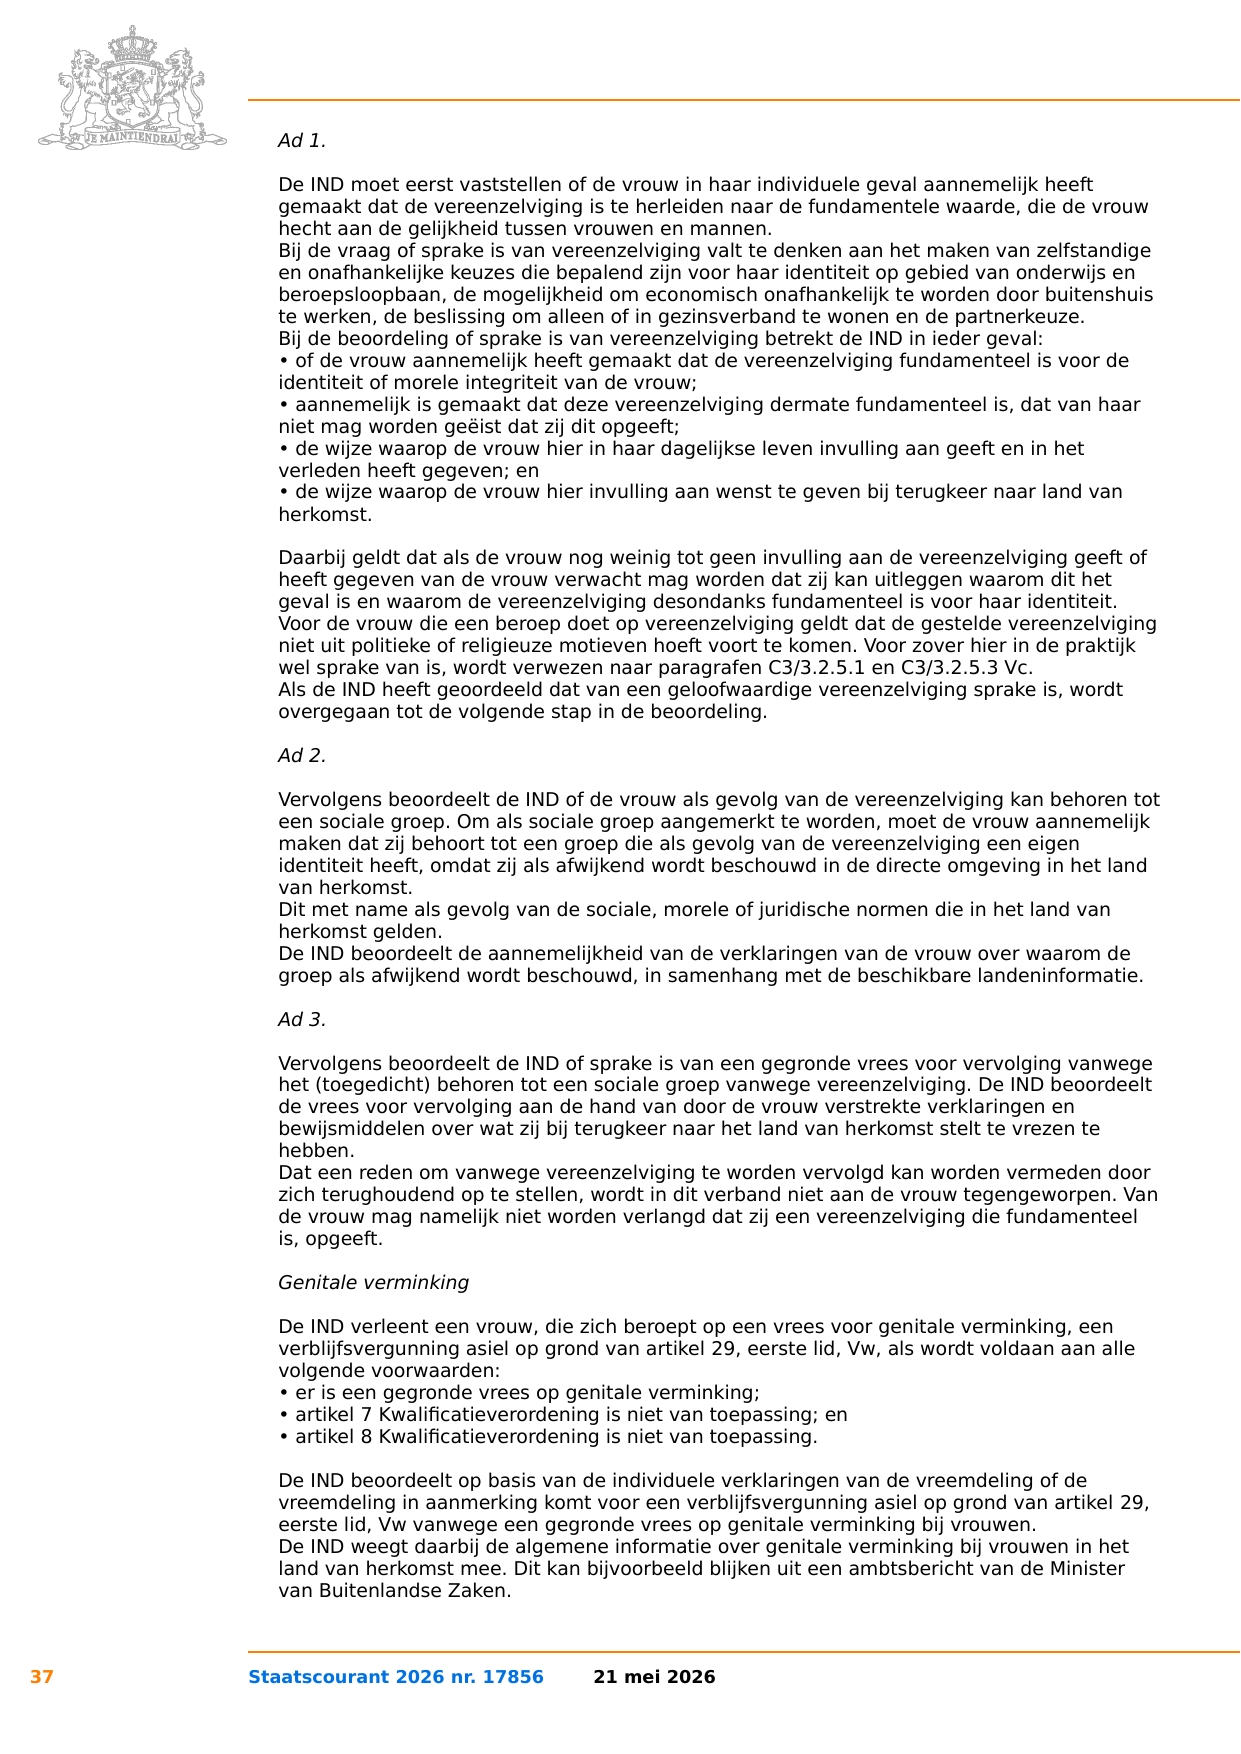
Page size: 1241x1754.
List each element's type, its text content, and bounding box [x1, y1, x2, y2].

text • of de vrouw aannemelijk heeft gemaakt dat de vereenzelviging fundamenteel is voor de identiteit of morele integriteit van de vrouw; [278, 349, 1163, 393]
text Voor de vrouw die een beroep doet op vereenzelviging geldt dat de gestelde vereenzelviging niet uit politieke of religieuze motieven hoeft voort te komen. Voor zover hier in de praktijk wel sprake van is, wordt verwezen naar paragrafen C3/3.2.5.1 en C3/3.2.5.3 Vc. [278, 613, 1163, 679]
picture [38, 25, 227, 150]
text • de wijze waarop de vrouw hier invulling aan wenst te geven bij terugkeer naar land van herkomst. [278, 481, 1163, 525]
text Dit met name als gevolg van de sociale, morele of juridische normen die in het land van herkomst gelden. [278, 899, 1163, 943]
text De IND beoordeelt op basis van de individuele verklaringen van de vreemdeling of de vreemdeling in aanmerking komt voor een verblijfsvergunning asiel op grond van artikel 29, eerste lid, Vw vanwege een gegronde vrees op genitale verminking bij vrouwen. [278, 1470, 1163, 1536]
text • er is een gegronde vrees op genitale verminking; [278, 1382, 1163, 1404]
text De IND moet eerst vaststellen of de vrouw in haar individuele geval aannemelijk heeft gemaakt dat de vereenzelviging is te herleiden naar de fundamentele waarde, die de vrouw hecht aan de gelijkheid tussen vrouwen en mannen. [278, 174, 1163, 240]
subtitle Genitale verminking [278, 1272, 1163, 1294]
text De IND beoordeelt de aannemelijkheid van de verklaringen van de vrouw over waarom de groep als afwijkend wordt beschouwd, in samenhang met de beschikbare landeninformatie. [278, 943, 1163, 987]
text Bij de vraag of sprake is van vereenzelviging valt te denken aan het maken van zelfstandige en onafhankelijke keuzes die bepalend zijn voor haar identiteit op gebied van onderwijs en beroepsloopbaan, de mogelijkheid om economisch onafhankelijk te worden door buitenshuis te werken, de beslissing om alleen of in gezinsverband te wonen en de partnerkeuze. [278, 240, 1163, 328]
text De IND weegt daarbij de algemene informatie over genitale verminking bij vrouwen in het land van herkomst mee. Dit kan bijvoorbeeld blijken uit een ambtsbericht van de Minister van Buitenlandse Zaken. [278, 1536, 1163, 1602]
text • de wijze waarop de vrouw hier in haar dagelijkse leven invulling aan geeft en in het verleden heeft gegeven; en [278, 437, 1163, 481]
subtitle Ad 3. [278, 1008, 1163, 1031]
text • artikel 8 Kwalificatieverordening is niet van toepassing. [278, 1426, 1163, 1448]
text Als de IND heeft geoordeeld dat van een geloofwaardige vereenzelviging sprake is, wordt overgegaan tot de volgende stap in de beoordeling. [278, 679, 1163, 723]
text Dat een reden om vanwege vereenzelviging te worden vervolgd kan worden vermeden door zich terughoudend op te stellen, wordt in dit verband niet aan de vrouw tegengeworpen. Van de vrouw mag namelijk niet worden verlangd dat zij een vereenzelviging die fundamenteel is, opgeeft. [278, 1162, 1163, 1250]
subtitle Ad 2. [278, 745, 1163, 767]
text Vervolgens beoordeelt de IND of de vrouw als gevolg van de vereenzelviging kan behoren tot een sociale groep. Om als sociale groep aangemerkt te worden, moet de vrouw aannemelijk maken dat zij behoort tot een groep die als gevolg van de vereenzelviging een eigen identiteit heeft, omdat zij als afwijkend wordt beschouwd in de directe omgeving in het land van herkomst. [278, 789, 1163, 899]
text • aannemelijk is gemaakt dat deze vereenzelviging dermate fundamenteel is, dat van haar niet mag worden geëist dat zij dit opgeeft; [278, 393, 1163, 437]
text • artikel 7 Kwalificatieverordening is niet van toepassing; en [278, 1404, 1163, 1426]
text Bij de beoordeling of sprake is van vereenzelviging betrekt de IND in ieder geval: [278, 328, 1163, 349]
subtitle Ad 1. [278, 130, 1163, 152]
text Daarbij geldt dat als de vrouw nog weinig tot geen invulling aan de vereenzelviging geeft of heeft gegeven van de vrouw verwacht mag worden dat zij kan uitleggen waarom dit het geval is en waarom de vereenzelviging desondanks fundamenteel is voor haar identiteit. [278, 547, 1163, 613]
text De IND verleent een vrouw, die zich beroept op een vrees voor genitale verminking, een verblijfsvergunning asiel op grond van artikel 29, eerste lid, Vw, als wordt voldaan aan alle volgende voorwaarden: [278, 1316, 1163, 1382]
text Vervolgens beoordeelt de IND of sprake is van een gegronde vrees voor vervolging vanwege het (toegedicht) behoren tot een sociale groep vanwege vereenzelviging. De IND beoordeelt de vrees voor vervolging aan de hand van door de vrouw verstrekte verklaringen en bewijsmiddelen over wat zij bij terugkeer naar het land van herkomst stelt te vrezen te hebben. [278, 1052, 1163, 1162]
